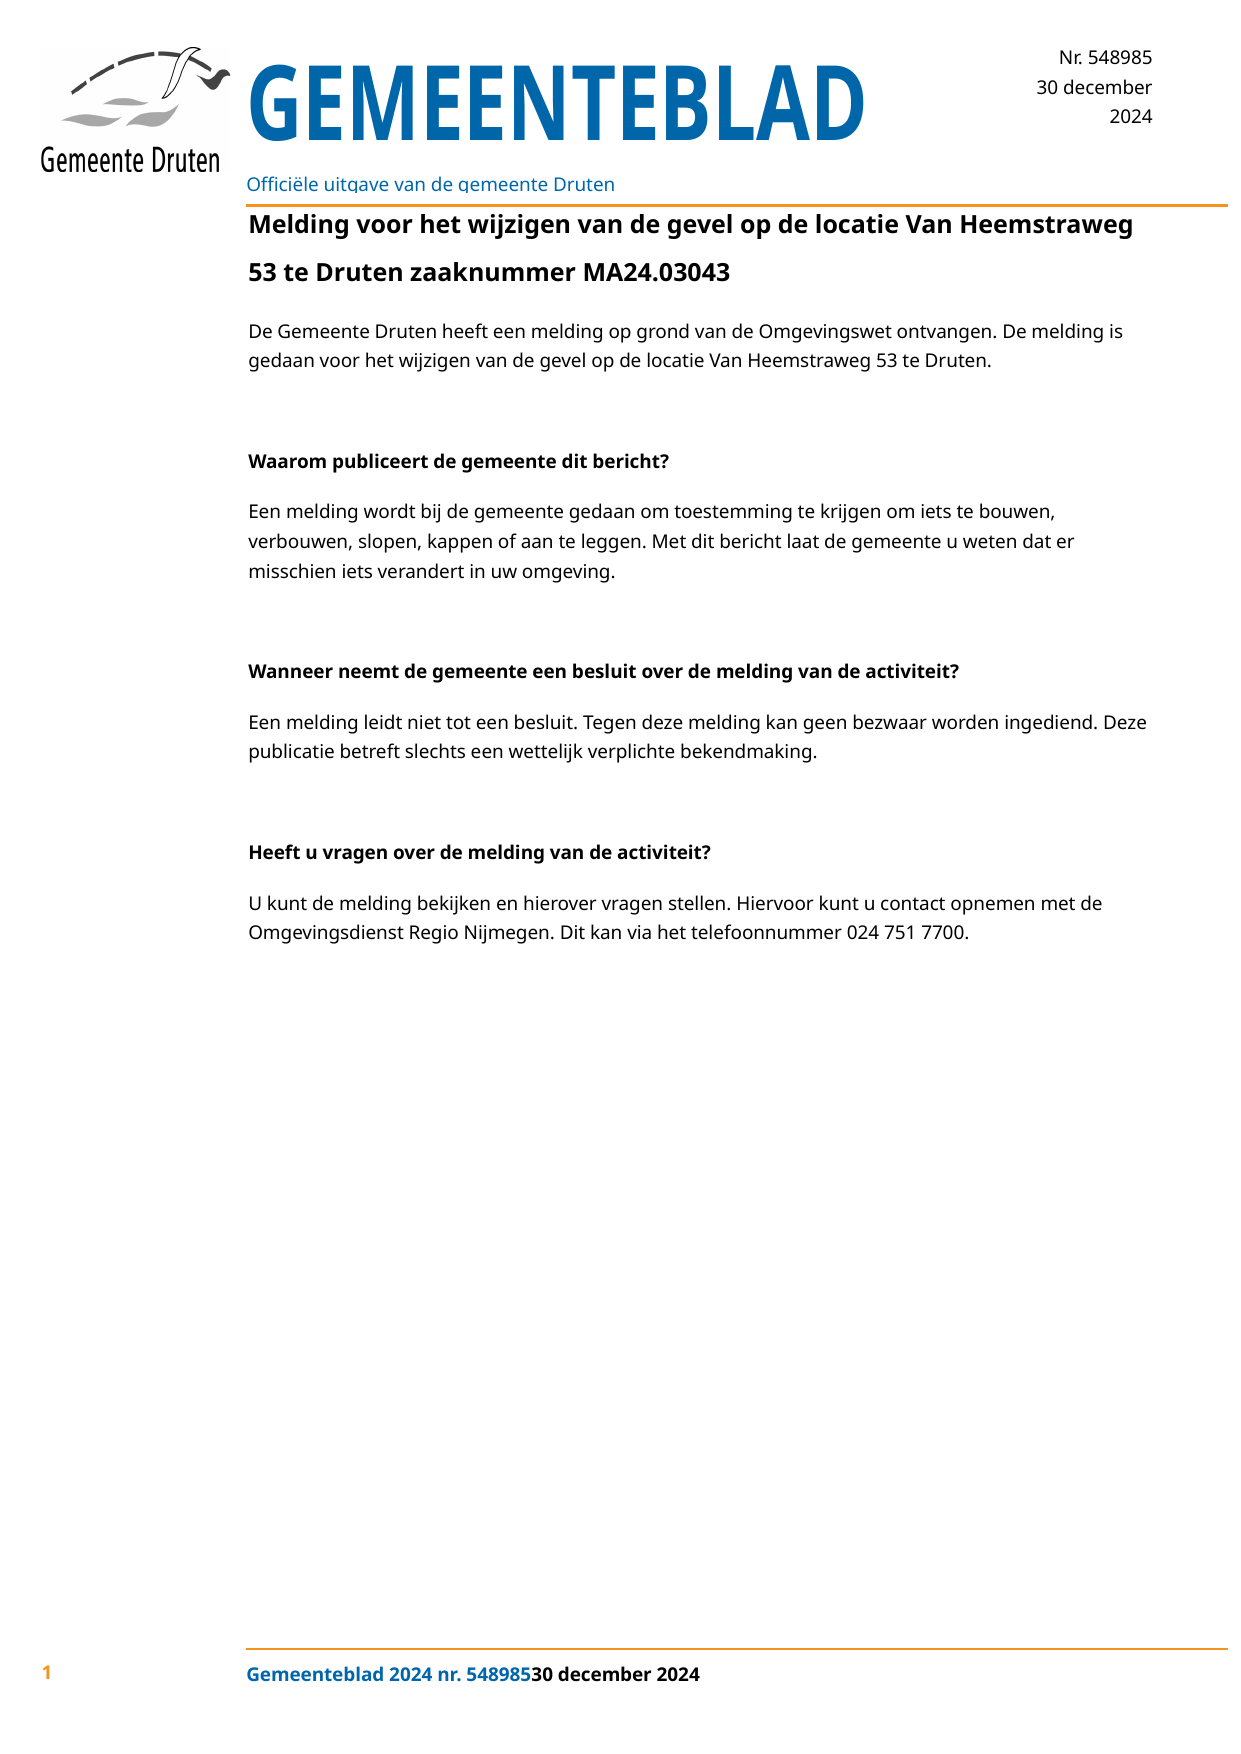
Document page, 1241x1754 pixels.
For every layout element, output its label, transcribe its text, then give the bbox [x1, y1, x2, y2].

text Heeft u vragen over de melding van de activiteit? [248, 839, 1152, 865]
text Een melding leidt niet tot een besluit. Tegen deze melding kan geen bezwaar worden ingediend. Deze publicatie betreft slechts een wettelijk verplichte bekendmaking. [248, 709, 1152, 764]
text Een melding wordt bij de gemeente gedaan om toestemming te krijgen om iets te bouwen, verbouwen, slopen, kappen of aan te leggen. Met dit bericht laat de gemeente u weten dat er misschien iets verandert in uw omgeving. [248, 499, 1152, 584]
text Wanneer neemt de gemeente een besluit over de melding van de activiteit? [248, 659, 1152, 684]
picture [41, 47, 231, 172]
text Waarom publiceert de gemeente dit bericht? [248, 448, 1152, 474]
text Melding voor het wijzigen van de gevel op de locatie Van Heemstraweg 53 te Druten zaaknummer MA24.03043 [248, 207, 1152, 288]
text De Gemeente Druten heeft een melding op grond van de Omgevingswet ontvangen. De melding is gedaan voor het wijzigen van de gevel op de locatie Van Heemstraweg 53 te Druten. [248, 318, 1152, 373]
text U kunt de melding bekijken en hierover vragen stellen. Hiervoor kunt u contact opnemen met de Omgevingsdienst Regio Nijmegen. Dit kan via het telefoonnummer 024 751 7700. [248, 890, 1152, 945]
